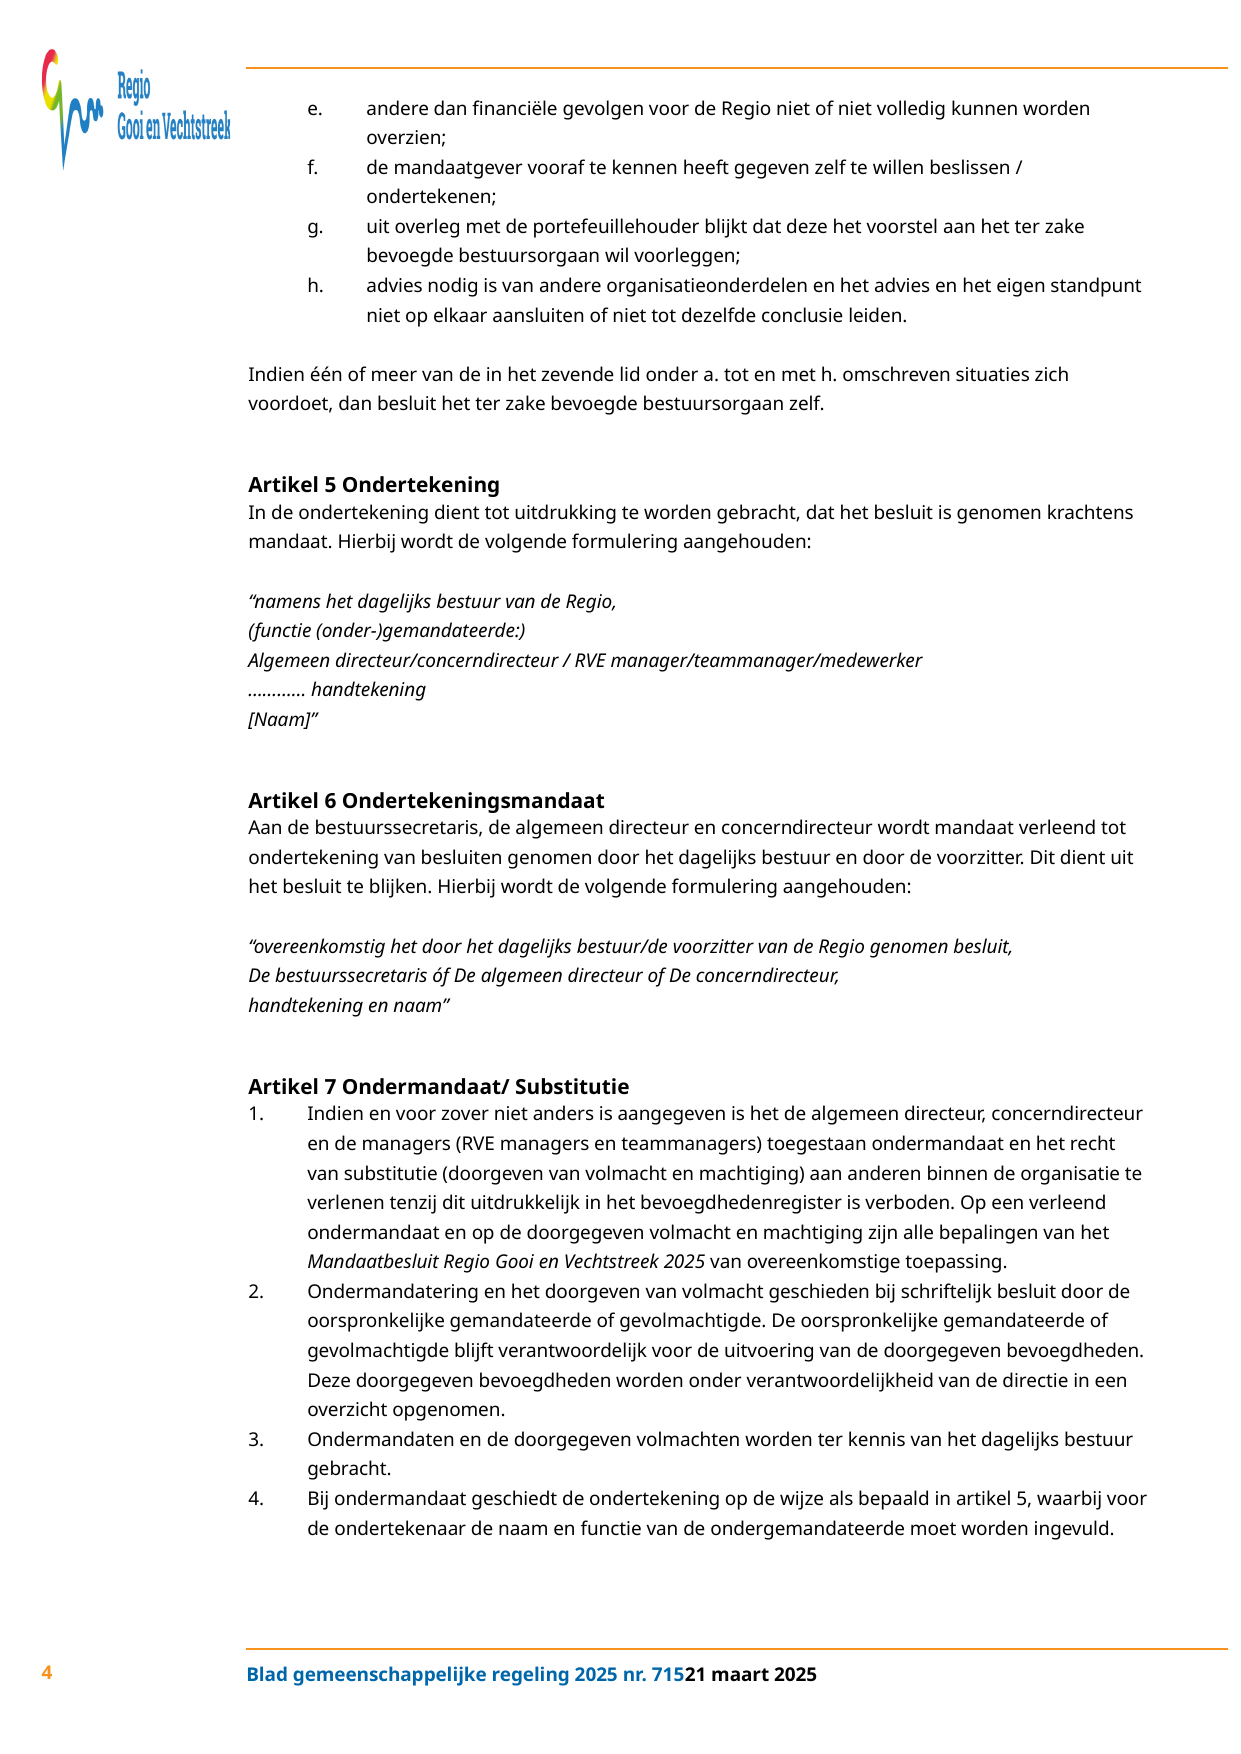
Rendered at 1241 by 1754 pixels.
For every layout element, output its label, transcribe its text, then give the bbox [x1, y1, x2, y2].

text De bestuurssecretaris óf De algemeen directeur of De concerndirecteur, [248, 962, 1152, 988]
list Bij ondermandaat geschiedt de ondertekening op de wijze als bepaald in artikel 5, waarbij voor de ondertekenaar de naam en functie van de ondergemandateerde moet worden ingevuld. [248, 1485, 1152, 1540]
text Algemeen directeur/concerndirecteur / RVE manager/teammanager/medewerker [248, 647, 1152, 673]
list uit overleg met de portefeuillehouder blijkt dat deze het voorstel aan het ter zake bevoegde bestuursorgaan wil voorleggen; [307, 213, 1152, 268]
list andere dan financiële gevolgen voor de Regio niet of niet volledig kunnen worden overzien; [307, 95, 1152, 150]
list advies nodig is van andere organisatieonderdelen en het advies en het eigen standpunt niet op elkaar aansluiten of niet tot dezelfde conclusie leiden. [307, 272, 1152, 328]
text Artikel 5 Ondertekening [248, 471, 1152, 499]
list Indien en voor zover niet anders is aangegeven is het de algemeen directeur, concerndirecteur en de managers (RVE managers en teammanagers) toegestaan ondermandaat en het recht van substitutie (doorgeven van volmacht en machtiging) aan anderen binnen de organisatie te verlenen tenzij dit uitdrukkelijk in het bevoegdhedenregister is verboden. Op een verleend ondermandaat en op de doorgegeven volmacht en machtiging zijn alle bepalingen van het Mandaatbesluit Regio Gooi en Vechtstreek 2025 van overeenkomstige toepassing. [248, 1101, 1152, 1274]
text handtekening en naam” [248, 992, 1152, 1018]
text (functie (onder-)gemandateerde:) [248, 617, 1152, 643]
text Artikel 7 Ondermandaat/ Substitutie [248, 1072, 1152, 1101]
text [Naam]” [248, 706, 1152, 732]
picture [41, 47, 231, 172]
text “namens het dagelijks bestuur van de Regio, [248, 588, 1152, 613]
text “overeenkomstig het door het dagelijks bestuur/de voorzitter van de Regio genomen besluit, [248, 933, 1152, 959]
text Artikel 6 Ondertekeningsmandaat [248, 786, 1152, 814]
text ………… handtekening [248, 677, 1152, 702]
text In de ondertekening dient tot uitdrukking te worden gebracht, dat het besluit is genomen krachtens mandaat. Hierbij wordt de volgende formulering aangehouden: [248, 499, 1152, 554]
list Ondermandatering en het doorgeven van volmacht geschieden bij schriftelijk besluit door de oorspronkelijke gemandateerde of gevolmachtigde. De oorspronkelijke gemandateerde of gevolmachtigde blijft verantwoordelijk voor de uitvoering van de doorgegeven bevoegdheden. Deze doorgegeven bevoegdheden worden onder verantwoordelijkheid van de directie in een overzicht opgenomen. [248, 1278, 1152, 1422]
text Aan de bestuurssecretaris, de algemeen directeur en concerndirecteur wordt mandaat verleend tot ondertekening van besluiten genomen door het dagelijks bestuur en door de voorzitter. Dit dient uit het besluit te blijken. Hierbij wordt de volgende formulering aangehouden: [248, 814, 1152, 899]
list de mandaatgever vooraf te kennen heeft gegeven zelf te willen beslissen / ondertekenen; [307, 154, 1152, 209]
text Indien één of meer van de in het zevende lid onder a. tot en met h. omschreven situaties zich voordoet, dan besluit het ter zake bevoegde bestuursorgaan zelf. [248, 361, 1152, 416]
list Ondermandaten en de doorgegeven volmachten worden ter kennis van het dagelijks bestuur gebracht. [248, 1426, 1152, 1481]
